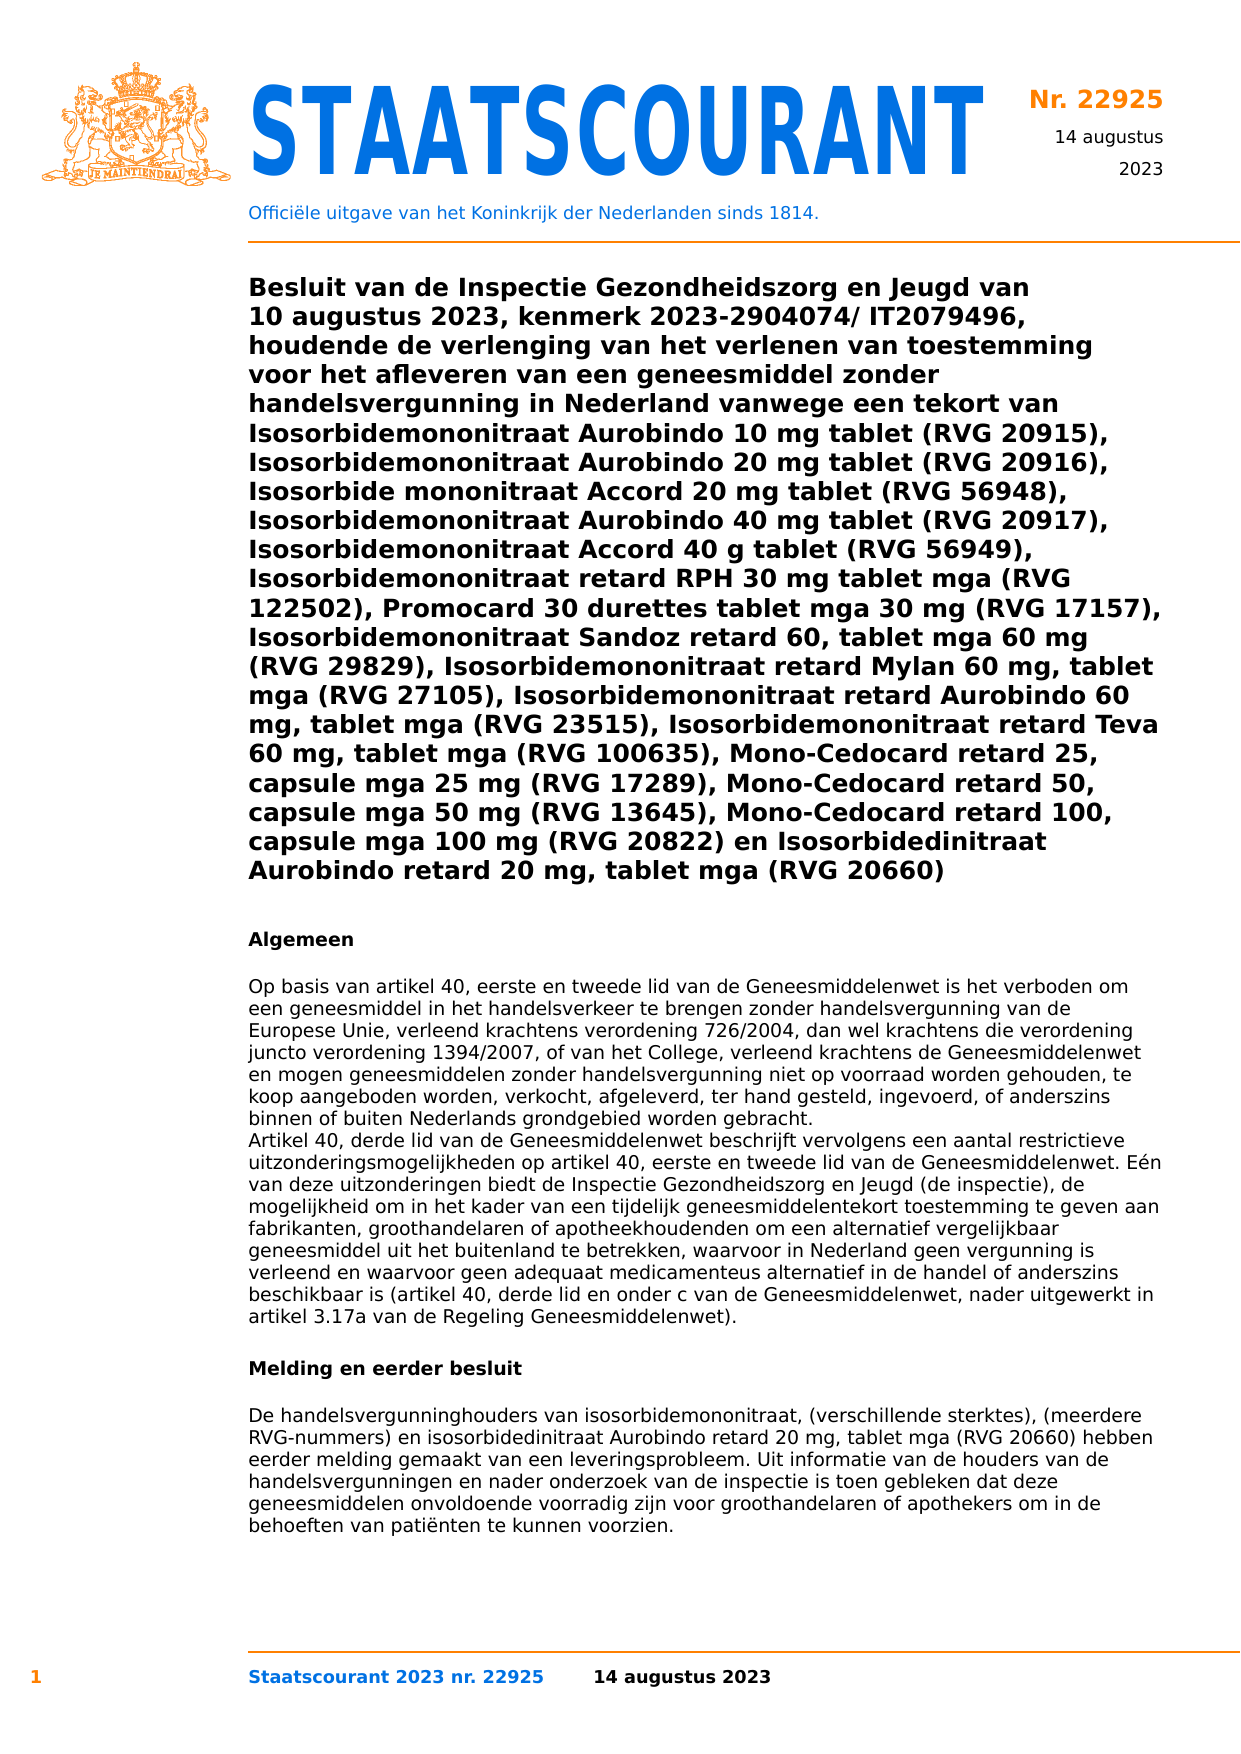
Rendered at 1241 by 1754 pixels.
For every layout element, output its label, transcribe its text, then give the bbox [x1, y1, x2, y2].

picture [41, 62, 231, 186]
table_header [25, 62, 248, 241]
subtitle Melding en eerder besluit [248, 1358, 1163, 1380]
table_cell 14 augustus [998, 121, 1240, 153]
table_cell Officiële uitgave van het Koninkrijk der Nederlanden sinds 1814. [248, 203, 1240, 241]
subtitle Algemeen [248, 929, 1163, 951]
table_cell 2023 [998, 153, 1240, 203]
subtitle Besluit van de Inspectie Gezondheidszorg en Jeugd van 10 augustus 2023, kenmerk 2023-2904074/ IT2079496, houdende de verlenging van het verlenen van toestemming voor het afleveren van een geneesmiddel zonder handelsvergunning in Nederland vanwege een tekort van Isosorbidemononitraat Aurobindo 10 mg tablet (RVG 20915), Isosorbidemononitraat Aurobindo 20 mg tablet (RVG 20916), Isosorbide mononitraat Accord 20 mg tablet (RVG 56948), Isosorbidemononitraat Aurobindo 40 mg tablet (RVG 20917), Isosorbidemononitraat Accord 40 g tablet (RVG 56949), Isosorbidemononitraat retard RPH 30 mg tablet mga (RVG 122502), Promocard 30 durettes tablet mga 30 mg (RVG 17157), Isosorbidemononitraat Sandoz retard 60, tablet mga 60 mg (RVG 29829), Isosorbidemononitraat retard Mylan 60 mg, tablet mga (RVG 27105), Isosorbidemononitraat retard Aurobindo 60 mg, tablet mga (RVG 23515), Isosorbidemononitraat retard Teva 60 mg, tablet mga (RVG 100635), Mono-Cedocard retard 25, capsule mga 25 mg (RVG 17289), Mono-Cedocard retard 50, capsule mga 50 mg (RVG 13645), Mono-Cedocard retard 100, capsule mga 100 mg (RVG 20822) en Isosorbidedinitraat Aurobindo retard 20 mg, tablet mga (RVG 20660) [248, 273, 1163, 886]
text Artikel 40, derde lid van de Geneesmiddelenwet beschrijft vervolgens een aantal restrictieve uitzonderingsmogelijkheden op artikel 40, eerste en tweede lid van de Geneesmiddelenwet. Eén van deze uitzonderingen biedt de Inspectie Gezondheidszorg en Jeugd (de inspectie), de mogelijkheid om in het kader van een tijdelijk geneesmiddelentekort toestemming te geven aan fabrikanten, groothandelaren of apotheekhoudenden om een alternatief vergelijkbaar geneesmiddel uit het buitenland te betrekken, waarvoor in Nederland geen vergunning is verleend en waarvoor geen adequaat medicamenteus alternatief in de handel of anderszins beschikbaar is (artikel 40, derde lid en onder c van de Geneesmiddelenwet, nader uitgewerkt in artikel 3.17a van de Regeling Geneesmiddelenwet). [248, 1130, 1163, 1328]
text Op basis van artikel 40, eerste en tweede lid van de Geneesmiddelenwet is het verboden om een geneesmiddel in het handelsverkeer te brengen zonder handelsvergunning van de Europese Unie, verleend krachtens verordening 726/2004, dan wel krachtens die verordening juncto verordening 1394/2007, of van het College, verleend krachtens de Geneesmiddelenwet en mogen geneesmiddelen zonder handelsvergunning niet op voorraad worden gehouden, te koop aangeboden worden, verkocht, afgeleverd, ter hand gesteld, ingevoerd, of anderszins binnen of buiten Nederlands grondgebied worden gebracht. [248, 976, 1163, 1130]
table_header STAATSCOURANT [248, 62, 998, 203]
text De handelsvergunninghouders van isosorbidemononitraat, (verschillende sterktes), (meerdere RVG-nummers) en isosorbidedinitraat Aurobindo retard 20 mg, tablet mga (RVG 20660) hebben eerder melding gemaakt van een leveringsprobleem. Uit informatie van de houders van de handelsvergunningen en nader onderzoek van de inspectie is toen gebleken dat deze geneesmiddelen onvoldoende voorradig zijn voor groothandelaren of apothekers om in de behoeften van patiënten te kunnen voorzien. [248, 1405, 1163, 1537]
table_header Nr. 22925 [998, 62, 1240, 121]
